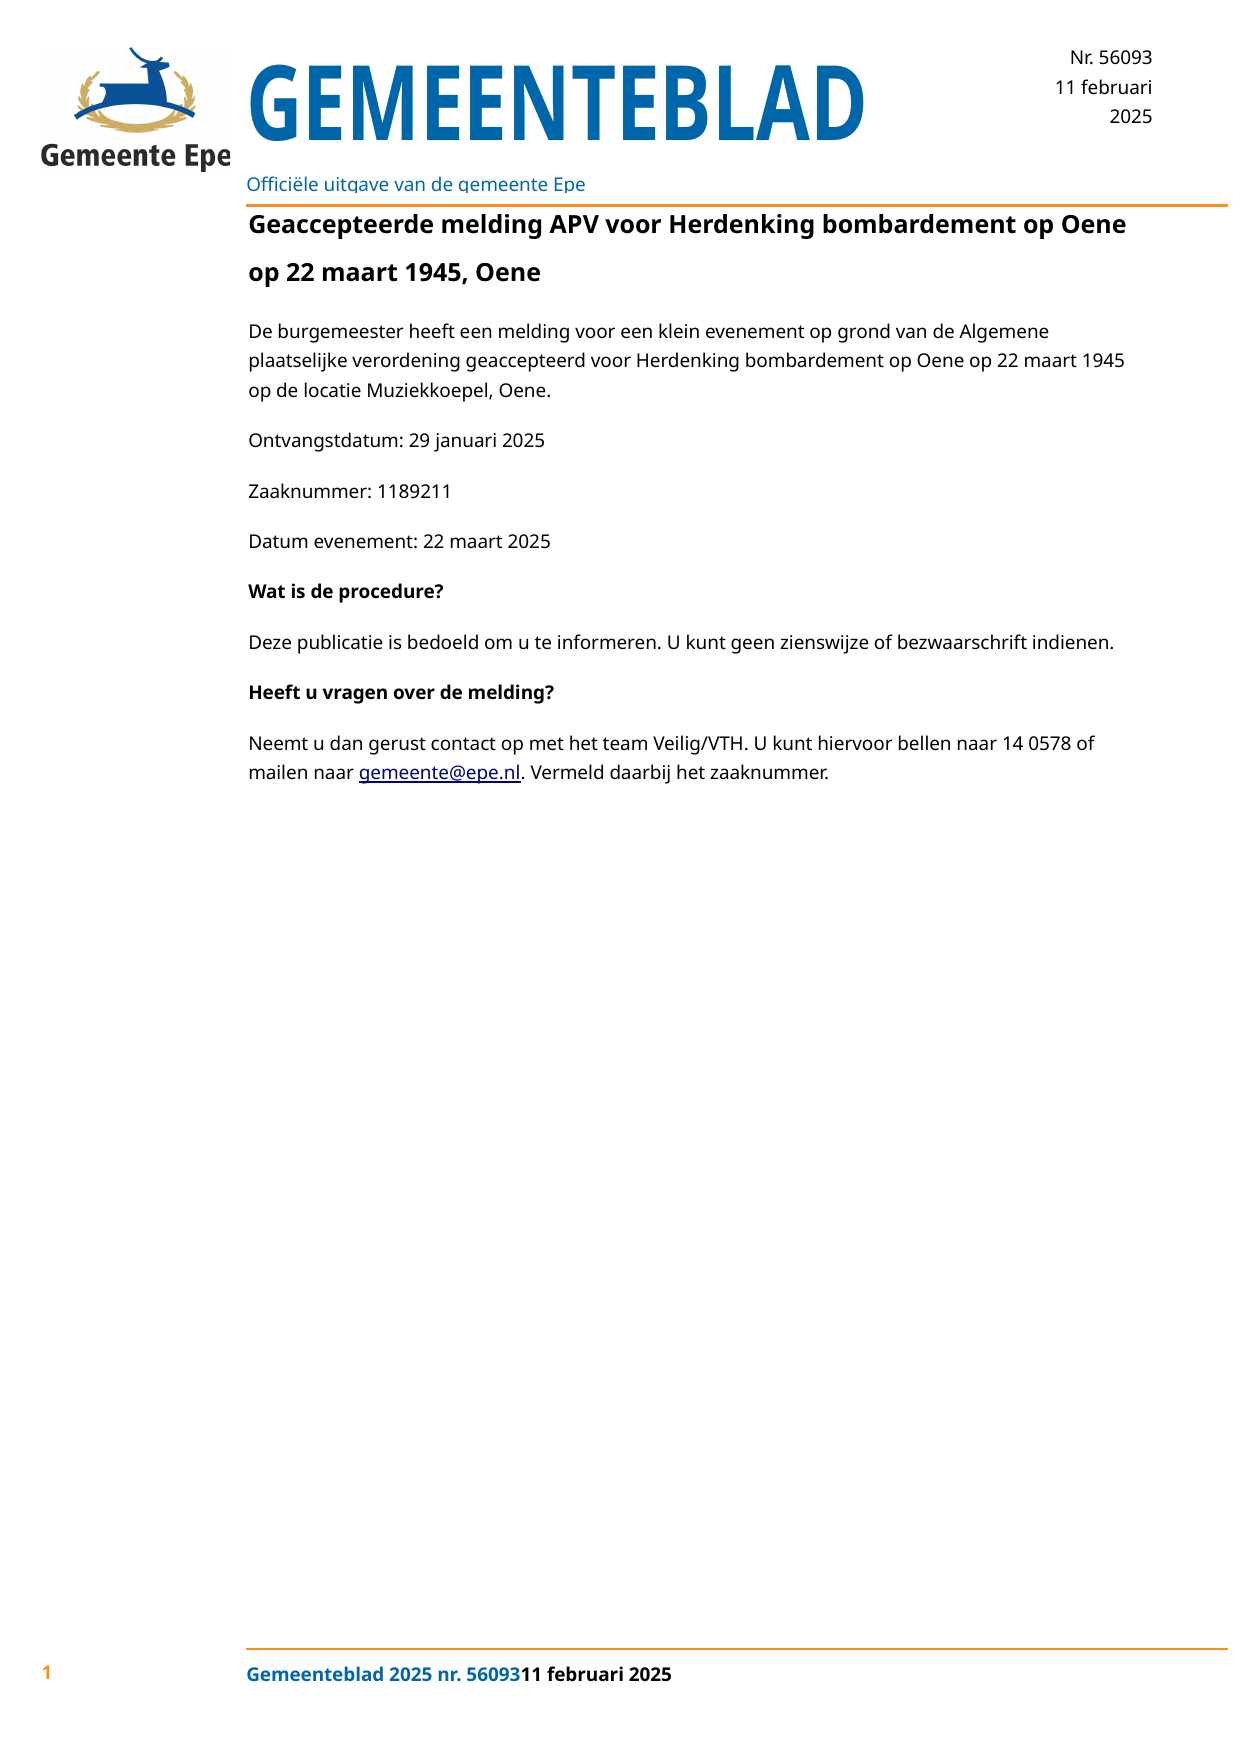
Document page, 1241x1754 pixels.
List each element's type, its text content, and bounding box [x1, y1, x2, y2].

text Wat is de procedure? [248, 579, 1152, 604]
text Deze publicatie is bedoeld om u te informeren. U kunt geen zienswijze of bezwaarschrift indienen. [248, 629, 1152, 655]
text De burgemeester heeft een melding voor een klein evenement op grond van de Algemene plaatselijke verordening geaccepteerd voor Herdenking bombardement op Oene op 22 maart 1945 op de locatie Muziekkoepel, Oene. [248, 318, 1152, 403]
text Geaccepteerde melding APV voor Herdenking bombardement op Oene op 22 maart 1945, Oene [248, 207, 1152, 288]
text Neemt u dan gerust contact op met het team Veilig/VTH. U kunt hiervoor bellen naar 14 0578 of mailen naar gemeente@epe.nl. Vermeld daarbij het zaaknummer. [248, 730, 1152, 785]
picture [41, 47, 231, 172]
text Datum evenement: 22 maart 2025 [248, 528, 1152, 554]
text Zaaknummer: 1189211 [248, 478, 1152, 504]
text Ontvangstdatum: 29 januari 2025 [248, 427, 1152, 453]
text Heeft u vragen over de melding? [248, 679, 1152, 705]
